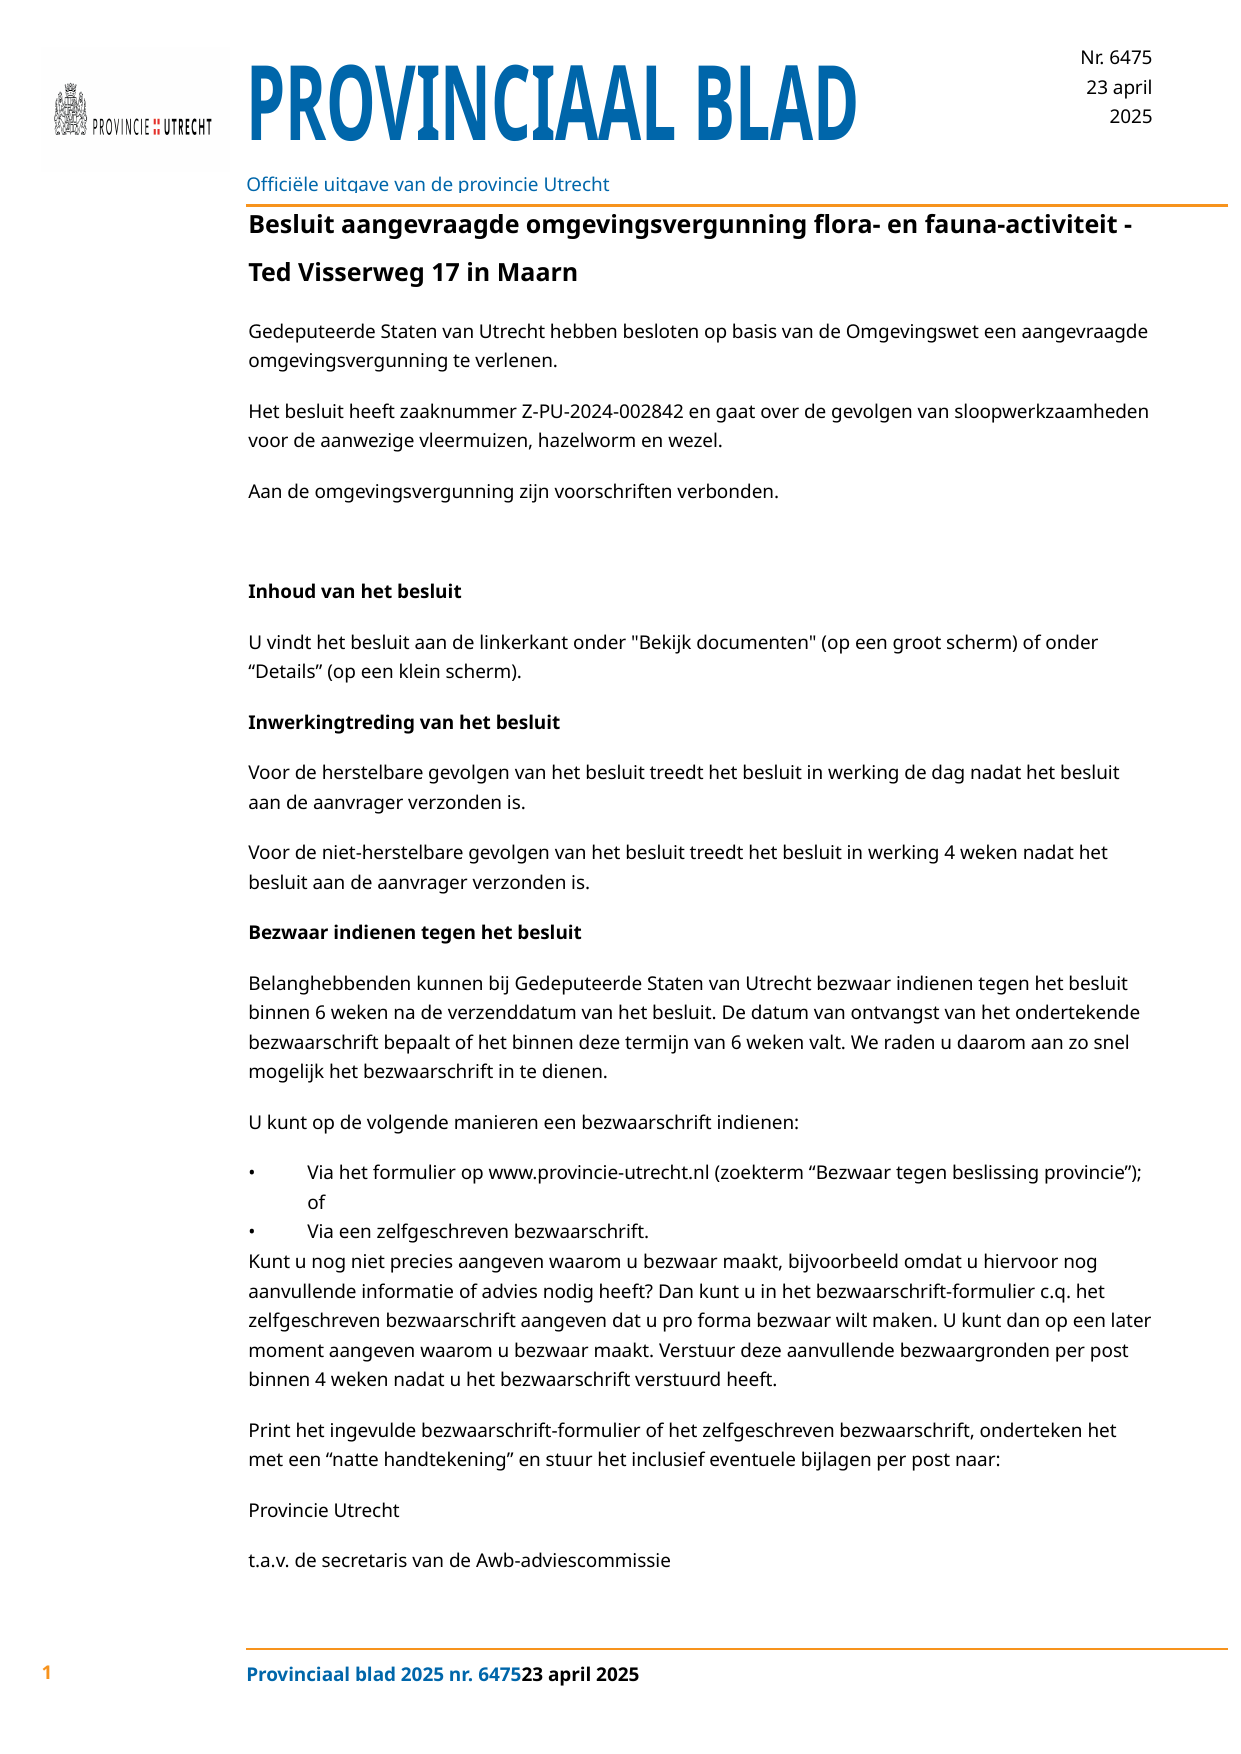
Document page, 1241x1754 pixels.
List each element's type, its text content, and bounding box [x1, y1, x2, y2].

text Aan de omgevingsvergunning zijn voorschriften verbonden. [248, 478, 1152, 504]
text Voor de herstelbare gevolgen van het besluit treedt het besluit in werking de dag nadat het besluit aan de aanvrager verzonden is. [248, 759, 1152, 815]
text Gedeputeerde Staten van Utrecht hebben besloten op basis van de Omgevingswet een aangevraagde omgevingsvergunning te verlenen. [248, 318, 1152, 373]
text Print het ingevulde bezwaarschrift-formulier of het zelfgeschreven bezwaarschrift, onderteken het met een “natte handtekening” en stuur het inclusief eventuele bijlagen per post naar: [248, 1417, 1152, 1472]
text U kunt op de volgende manieren een bezwaarschrift indienen: [248, 1109, 1152, 1135]
picture [41, 47, 231, 172]
text Belanghebbenden kunnen bij Gedeputeerde Staten van Utrecht bezwaar indienen tegen het besluit binnen 6 weken na de verzenddatum van het besluit. De datum van ontvangst van het ondertekende bezwaarschrift bepaalt of het binnen deze termijn van 6 weken valt. We raden u daarom aan zo snel mogelijk het bezwaarschrift in te dienen. [248, 970, 1152, 1084]
text Kunt u nog niet precies aangeven waarom u bezwaar maakt, bijvoorbeeld omdat u hiervoor nog aanvullende informatie of advies nodig heeft? Dan kunt u in het bezwaarschrift-formulier c.q. het zelfgeschreven bezwaarschrift aangeven dat u pro forma bezwaar wilt maken. U kunt dan op een later moment aangeven waarom u bezwaar maakt. Verstuur deze aanvullende bezwaargronden per post binnen 4 weken nadat u het bezwaarschrift verstuurd heeft. [248, 1248, 1152, 1392]
text Het besluit heeft zaaknummer Z-PU-2024-002842 en gaat over de gevolgen van sloopwerkzaamheden voor de aanwezige vleermuizen, hazelworm en wezel. [248, 398, 1152, 453]
text t.a.v. de secretaris van de Awb-adviescommissie [248, 1547, 1152, 1573]
text Provincie Utrecht [248, 1497, 1152, 1523]
text Inhoud van het besluit [248, 579, 1152, 604]
list Via het formulier op www.provincie-utrecht.nl (zoekterm “Bezwaar tegen beslissing provincie”); of [248, 1159, 1152, 1215]
text Inwerkingtreding van het besluit [248, 709, 1152, 735]
text Besluit aangevraagde omgevingsvergunning flora- en fauna-activiteit - Ted Visserweg 17 in Maarn [248, 207, 1152, 288]
text Bezwaar indienen tegen het besluit [248, 919, 1152, 945]
text Voor de niet-herstelbare gevolgen van het besluit treedt het besluit in werking 4 weken nadat het besluit aan de aanvrager verzonden is. [248, 839, 1152, 895]
list Via een zelfgeschreven bezwaarschrift. [248, 1219, 1152, 1244]
text U vindt het besluit aan de linkerkant onder "Bekijk documenten" (op een groot scherm) of onder “Details” (op een klein scherm). [248, 629, 1152, 684]
